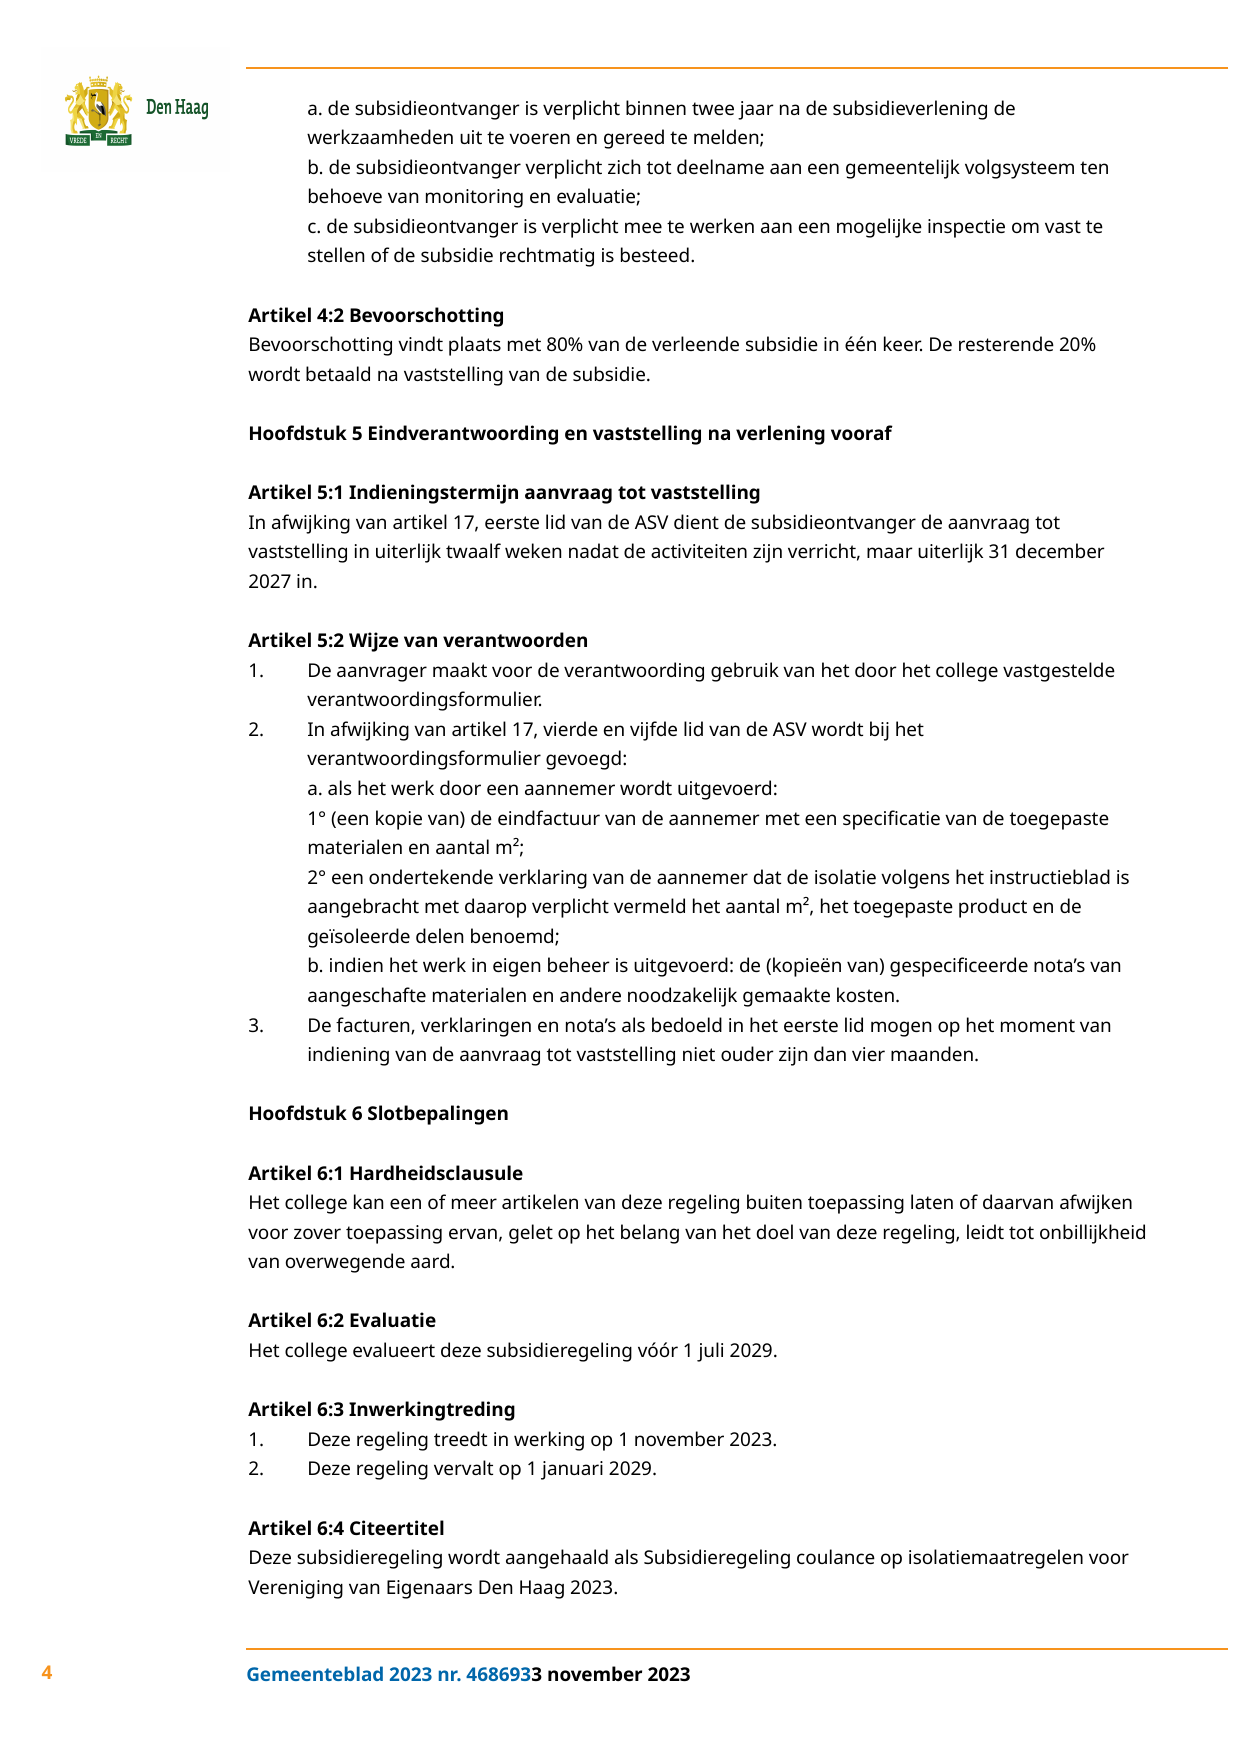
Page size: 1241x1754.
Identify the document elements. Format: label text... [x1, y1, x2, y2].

list Deze regeling treedt in werking op 1 november 2023. [248, 1426, 1152, 1452]
list c. de subsidieontvanger is verplicht mee te werken aan een mogelijke inspectie om vast te stellen of de subsidie rechtmatig is besteed. [248, 213, 1152, 268]
picture [41, 47, 231, 172]
list 2° een ondertekende verklaring van de aannemer dat de isolatie volgens het instructieblad is aangebracht met daarop verplicht vermeld het aantal m², het toegepaste product en de geïsoleerde delen benoemd; [248, 864, 1152, 949]
text Bevoorschotting vindt plaats met 80% van de verleende subsidie in één keer. De resterende 20% wordt betaald na vaststelling van de subsidie. [248, 331, 1152, 387]
text Hoofdstuk 5 Eindverantwoording en vaststelling na verlening vooraf [248, 420, 1152, 446]
list De facturen, verklaringen en nota’s als bedoeld in het eerste lid mogen op het moment van indiening van de aanvraag tot vaststelling niet ouder zijn dan vier maanden. [248, 1012, 1152, 1067]
text Deze subsidieregeling wordt aangehaald als Subsidieregeling coulance op isolatiemaatregelen voor Vereniging van Eigenaars Den Haag 2023. [248, 1544, 1152, 1600]
text Artikel 6:2 Evaluatie [248, 1308, 1152, 1333]
list Deze regeling vervalt op 1 januari 2029. [248, 1456, 1152, 1481]
text In afwijking van artikel 17, eerste lid van de ASV dient de subsidieontvanger de aanvraag tot vaststelling in uiterlijk twaalf weken nadat de activiteiten zijn verricht, maar uiterlijk 31 december 2027 in. [248, 509, 1152, 594]
text Het college kan een of meer artikelen van deze regeling buiten toepassing laten of daarvan afwijken voor zover toepassing ervan, gelet op het belang van het doel van deze regeling, leidt tot onbillijkheid van overwegende aard. [248, 1189, 1152, 1274]
text Artikel 5:1 Indieningstermijn aanvraag tot vaststelling [248, 479, 1152, 505]
text Het college evalueert deze subsidieregeling vóór 1 juli 2029. [248, 1337, 1152, 1363]
list a. de subsidieontvanger is verplicht binnen twee jaar na de subsidieverlening de werkzaamheden uit te voeren en gereed te melden; [248, 95, 1152, 150]
list 1° (een kopie van) de eindfactuur van de aannemer met een specificatie van de toegepaste materialen en aantal m²; [248, 805, 1152, 860]
text Artikel 6:4 Citeertitel [248, 1515, 1152, 1541]
text Hoofdstuk 6 Slotbepalingen [248, 1101, 1152, 1126]
list b. de subsidieontvanger verplicht zich tot deelname aan een gemeentelijk volgsysteem ten behoeve van monitoring en evaluatie; [248, 154, 1152, 209]
text Artikel 6:3 Inwerkingtreding [248, 1396, 1152, 1422]
list b. indien het werk in eigen beheer is uitgevoerd: de (kopieën van) gespecificeerde nota’s van aangeschafte materialen en andere noodzakelijk gemaakte kosten. [248, 953, 1152, 1008]
list De aanvrager maakt voor de verantwoording gebruik van het door het college vastgestelde verantwoordingsformulier. [248, 657, 1152, 712]
text Artikel 5:2 Wijze van verantwoorden [248, 627, 1152, 653]
list In afwijking van artikel 17, vierde en vijfde lid van de ASV wordt bij het verantwoordingsformulier gevoegd: [248, 716, 1152, 771]
text Artikel 4:2 Bevoorschotting [248, 302, 1152, 328]
text Artikel 6:1 Hardheidsclausule [248, 1160, 1152, 1186]
list a. als het werk door een aannemer wordt uitgevoerd: [248, 775, 1152, 801]
